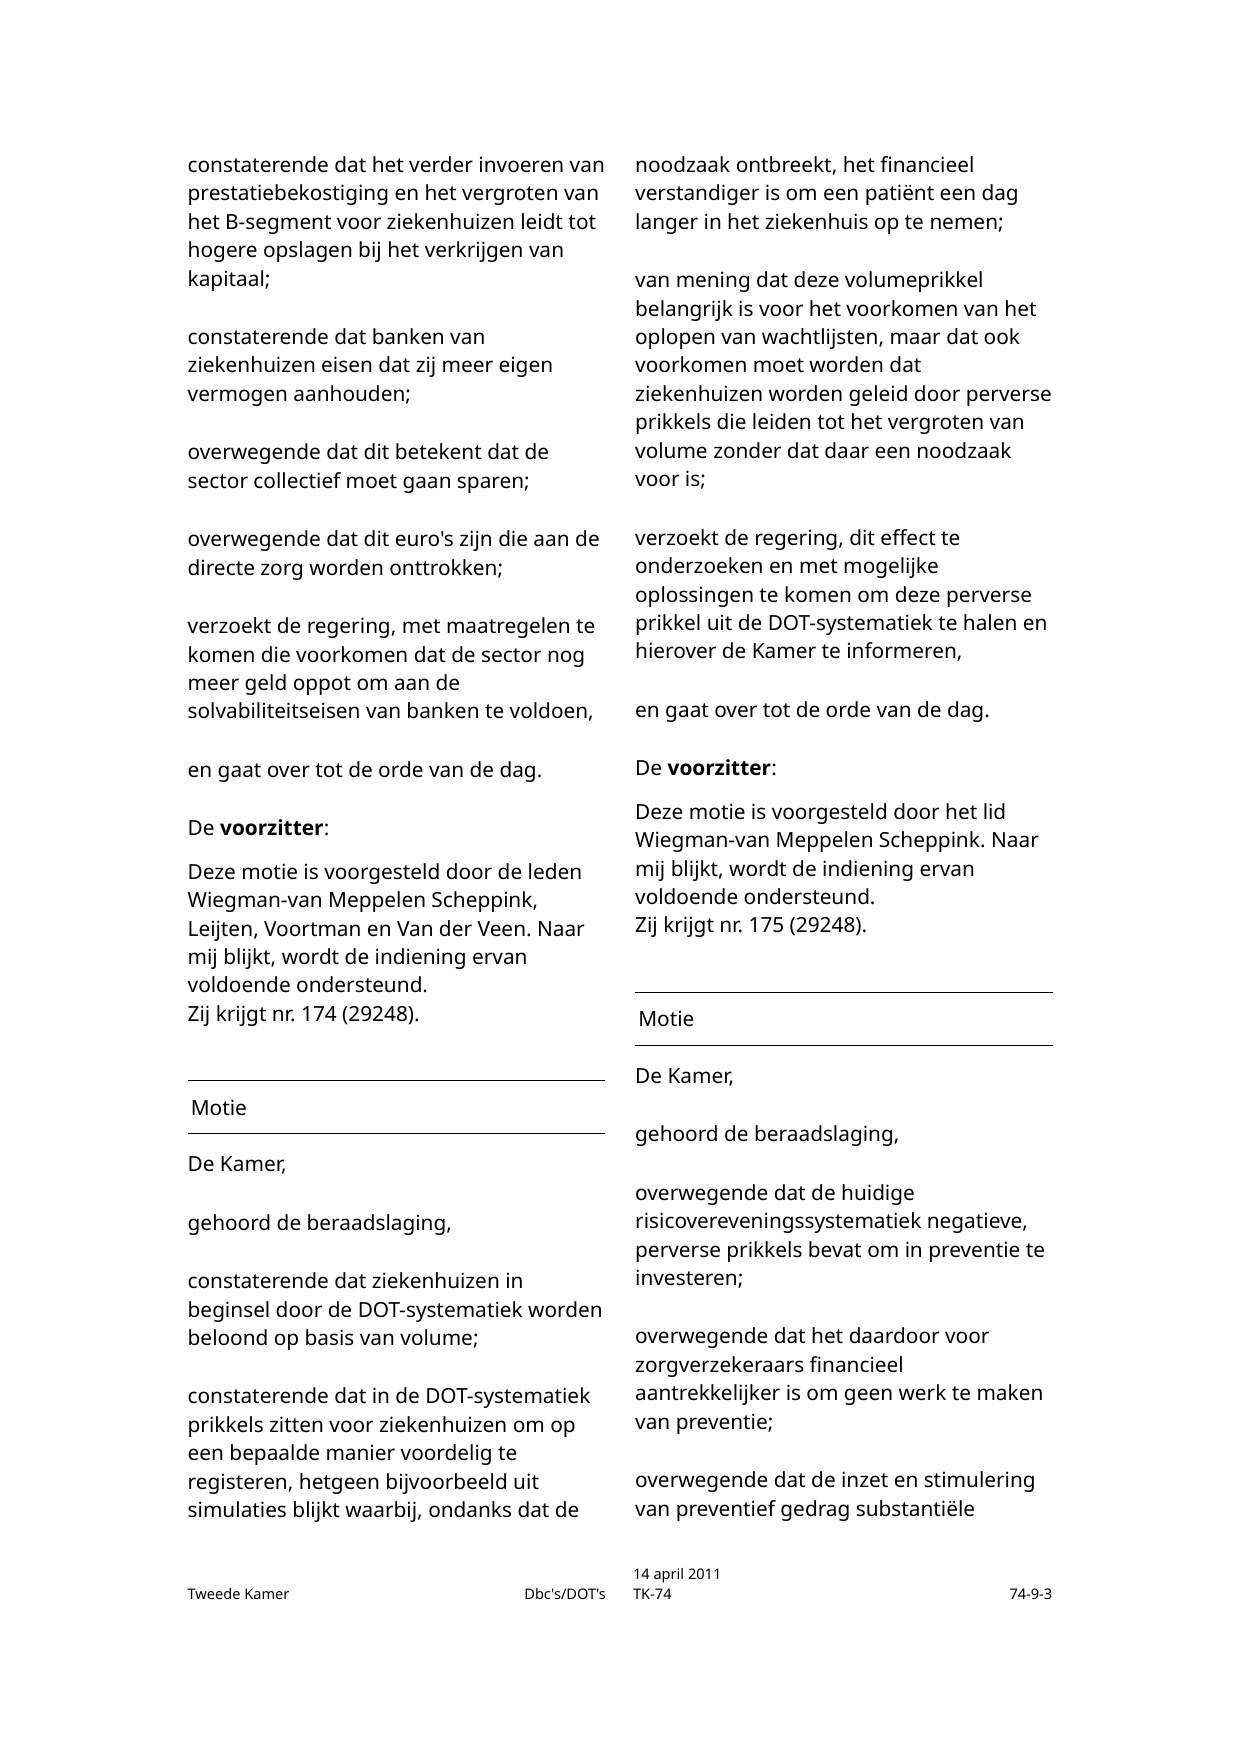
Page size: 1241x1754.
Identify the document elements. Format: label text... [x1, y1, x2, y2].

text Zij krijgt nr. 174 (29248). [187, 999, 605, 1027]
text overwegende dat het daardoor voor zorgverzekeraars financieel aantrekkelijker is om geen werk te maken van preventie; [635, 1322, 1053, 1435]
text verzoekt de regering, dit effect te onderzoeken en met mogelijke oplossingen te komen om deze perverse prikkel uit de DOT-systematiek te halen en hierover de Kamer te informeren, [635, 523, 1053, 665]
subtitle Motie [635, 993, 1053, 1045]
text constaterende dat ziekenhuizen in beginsel door de DOT-systematiek worden beloond op basis van volume; [187, 1266, 605, 1352]
text De voorzitter: [635, 753, 1053, 782]
text De voorzitter: [187, 813, 605, 842]
text De Kamer, [635, 1061, 1053, 1089]
text en gaat over tot de orde van de dag. [635, 695, 1053, 723]
text Deze motie is voorgesteld door het lid Wiegman-van Meppelen Scheppink. Naar mij blijkt, wordt de indiening ervan voldoende ondersteund. [635, 797, 1053, 911]
text van mening dat deze volumeprikkel belangrijk is voor het voorkomen van het oplopen van wachtlijsten, maar dat ook voorkomen moet worden dat ziekenhuizen worden geleid door perverse prikkels die leiden tot het vergroten van volume zonder dat daar een noodzaak voor is; [635, 265, 1053, 493]
text noodzaak ontbreekt, het financieel verstandiger is om een patiënt een dag langer in het ziekenhuis op te nemen; [635, 150, 1053, 235]
text gehoord de beraadslaging, [187, 1208, 605, 1236]
text De Kamer, [187, 1149, 605, 1178]
text overwegende dat dit betekent dat de sector collectief moet gaan sparen; [187, 437, 605, 494]
text constaterende dat in de DOT-systematiek prikkels zitten voor ziekenhuizen om op een bepaalde manier voordelig te registeren, hetgeen bijvoorbeeld uit simulaties blijkt waarbij, ondanks dat de [187, 1382, 605, 1524]
text Deze motie is voorgesteld door de leden Wiegman-van Meppelen Scheppink, Leijten, Voortman en Van der Veen. Naar mij blijkt, wordt de indiening ervan voldoende ondersteund. [187, 857, 605, 999]
text constaterende dat het verder invoeren van prestatiebekostiging en het vergroten van het B-segment voor ziekenhuizen leidt tot hogere opslagen bij het verkrijgen van kapitaal; [187, 150, 605, 292]
text overwegende dat dit euro's zijn die aan de directe zorg worden onttrokken; [187, 524, 605, 581]
text overwegende dat de huidige risicovereveningssystematiek negatieve, perverse prikkels bevat om in preventie te investeren; [635, 1178, 1053, 1292]
text Zij krijgt nr. 175 (29248). [635, 911, 1053, 939]
text gehoord de beraadslaging, [635, 1119, 1053, 1148]
subtitle Motie [187, 1081, 605, 1134]
text constaterende dat banken van ziekenhuizen eisen dat zij meer eigen vermogen aanhouden; [187, 322, 605, 407]
text verzoekt de regering, met maatregelen te komen die voorkomen dat de sector nog meer geld oppot om aan de solvabiliteitseisen van banken te voldoen, [187, 611, 605, 725]
text en gaat over tot de orde van de dag. [187, 755, 605, 783]
text overwegende dat de inzet en stimulering van preventief gedrag substantiële [635, 1465, 1053, 1522]
